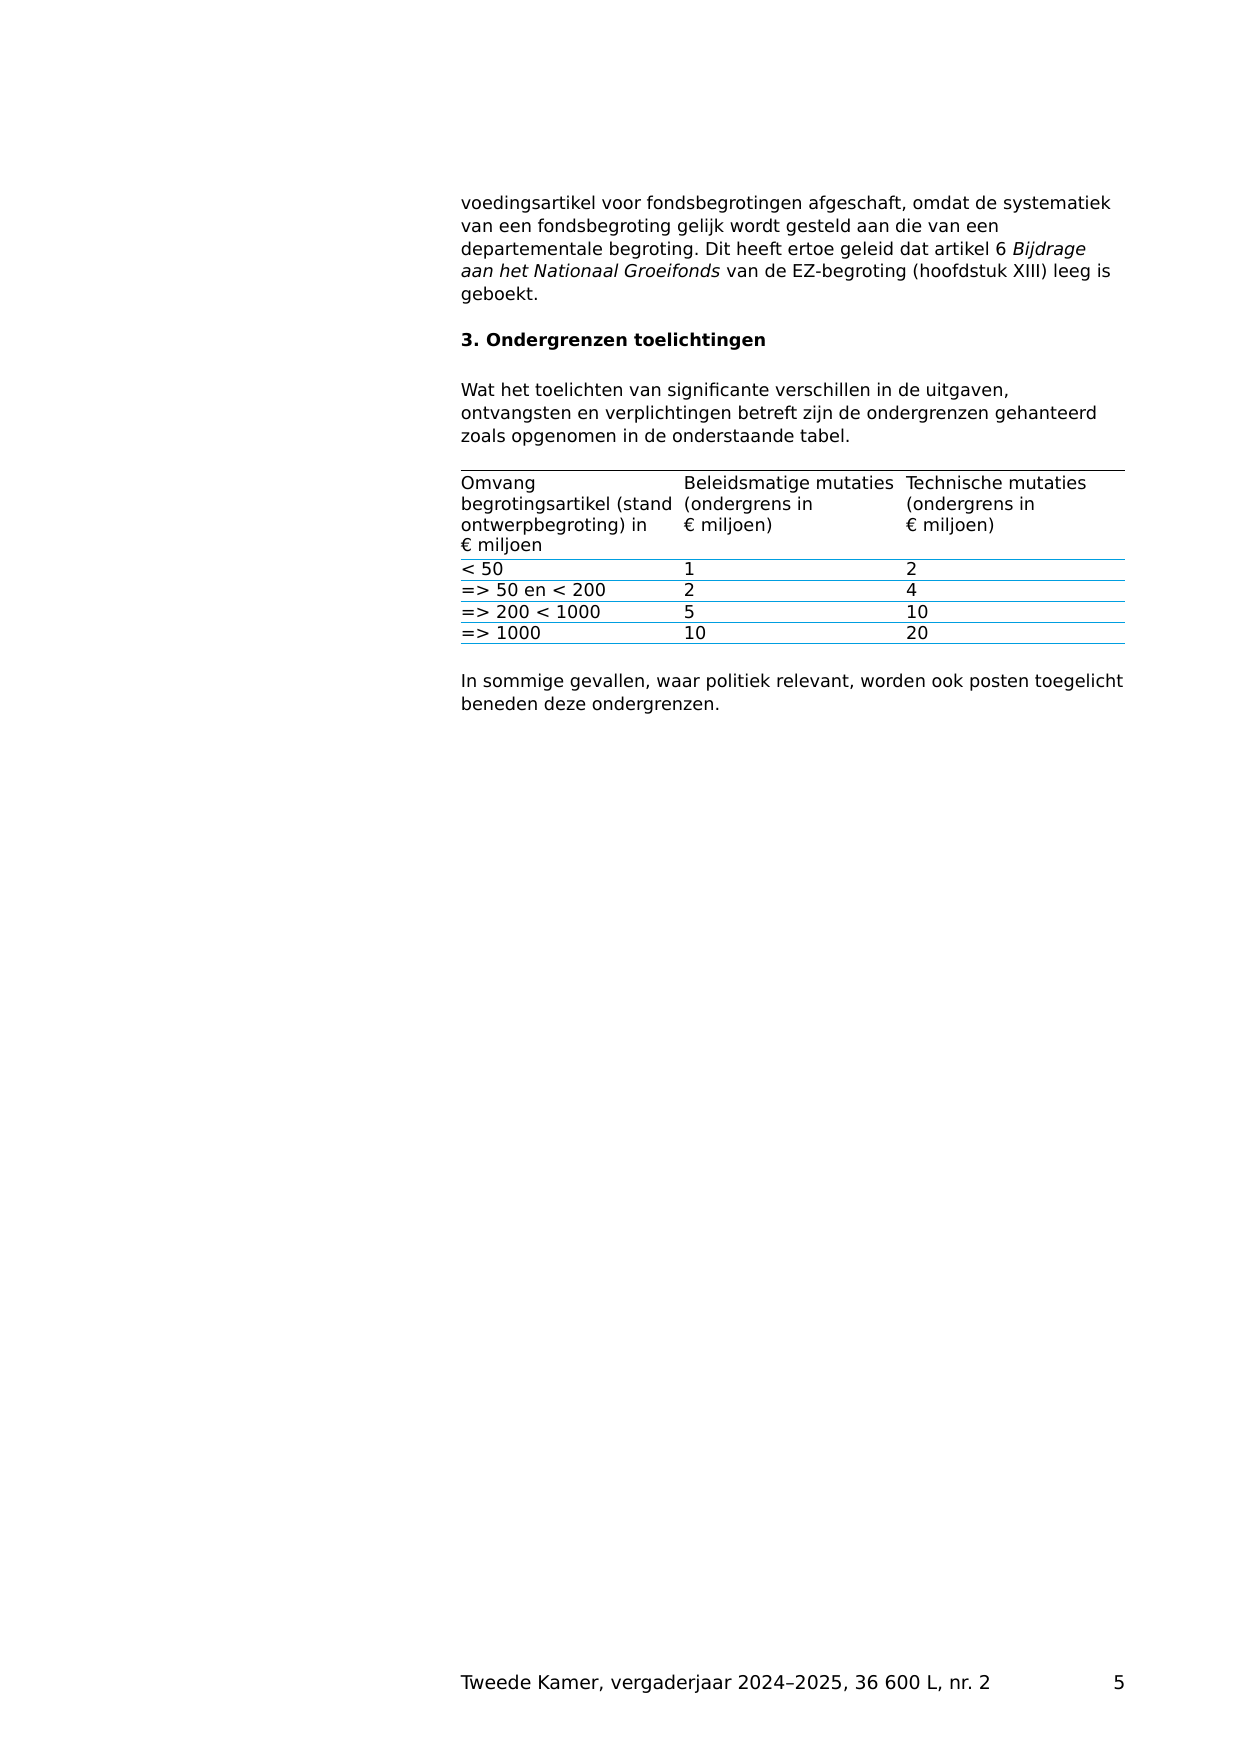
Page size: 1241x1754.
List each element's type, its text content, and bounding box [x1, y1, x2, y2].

text 3. Ondergrenzen toelichtingen [461, 328, 1125, 351]
table_header Technische mutaties (ondergrens in € miljoen) [903, 471, 1125, 559]
table_cell < 50 [461, 560, 681, 580]
table_cell => 200 < 1000 [461, 602, 681, 622]
table_cell => 1000 [461, 623, 681, 643]
table_cell 20 [903, 623, 1125, 643]
table_cell 2 [903, 560, 1125, 580]
table_header Beleidsmatige mutaties (ondergrens in € miljoen) [681, 471, 903, 559]
table_cell 2 [681, 581, 903, 601]
table_cell 4 [903, 581, 1125, 601]
table_cell => 50 en < 200 [461, 581, 681, 601]
text In sommige gevallen, waar politiek relevant, worden ook posten toegelicht beneden deze ondergrenzen. [461, 669, 1125, 715]
table_cell 10 [903, 602, 1125, 622]
table_cell 1 [681, 560, 903, 580]
text Wat het toelichten van significante verschillen in de uitgaven, ontvangsten en verplichtingen betreft zijn de ondergrenzen gehanteerd zoals opgenomen in de onderstaande tabel. [461, 378, 1125, 447]
text voedingsartikel voor fondsbegrotingen afgeschaft, omdat de systematiek van een fondsbegroting gelijk wordt gesteld aan die van een departementale begroting. Dit heeft ertoe geleid dat artikel 6 Bijdrage aan het Nationaal Groeifonds van de EZ-begroting (hoofdstuk XIII) leeg is geboekt. [461, 191, 1125, 305]
table_header Omvang begrotingsartikel (stand ontwerpbegroting) in € miljoen [461, 471, 681, 559]
table_cell 5 [681, 602, 903, 622]
table_cell 10 [681, 623, 903, 643]
